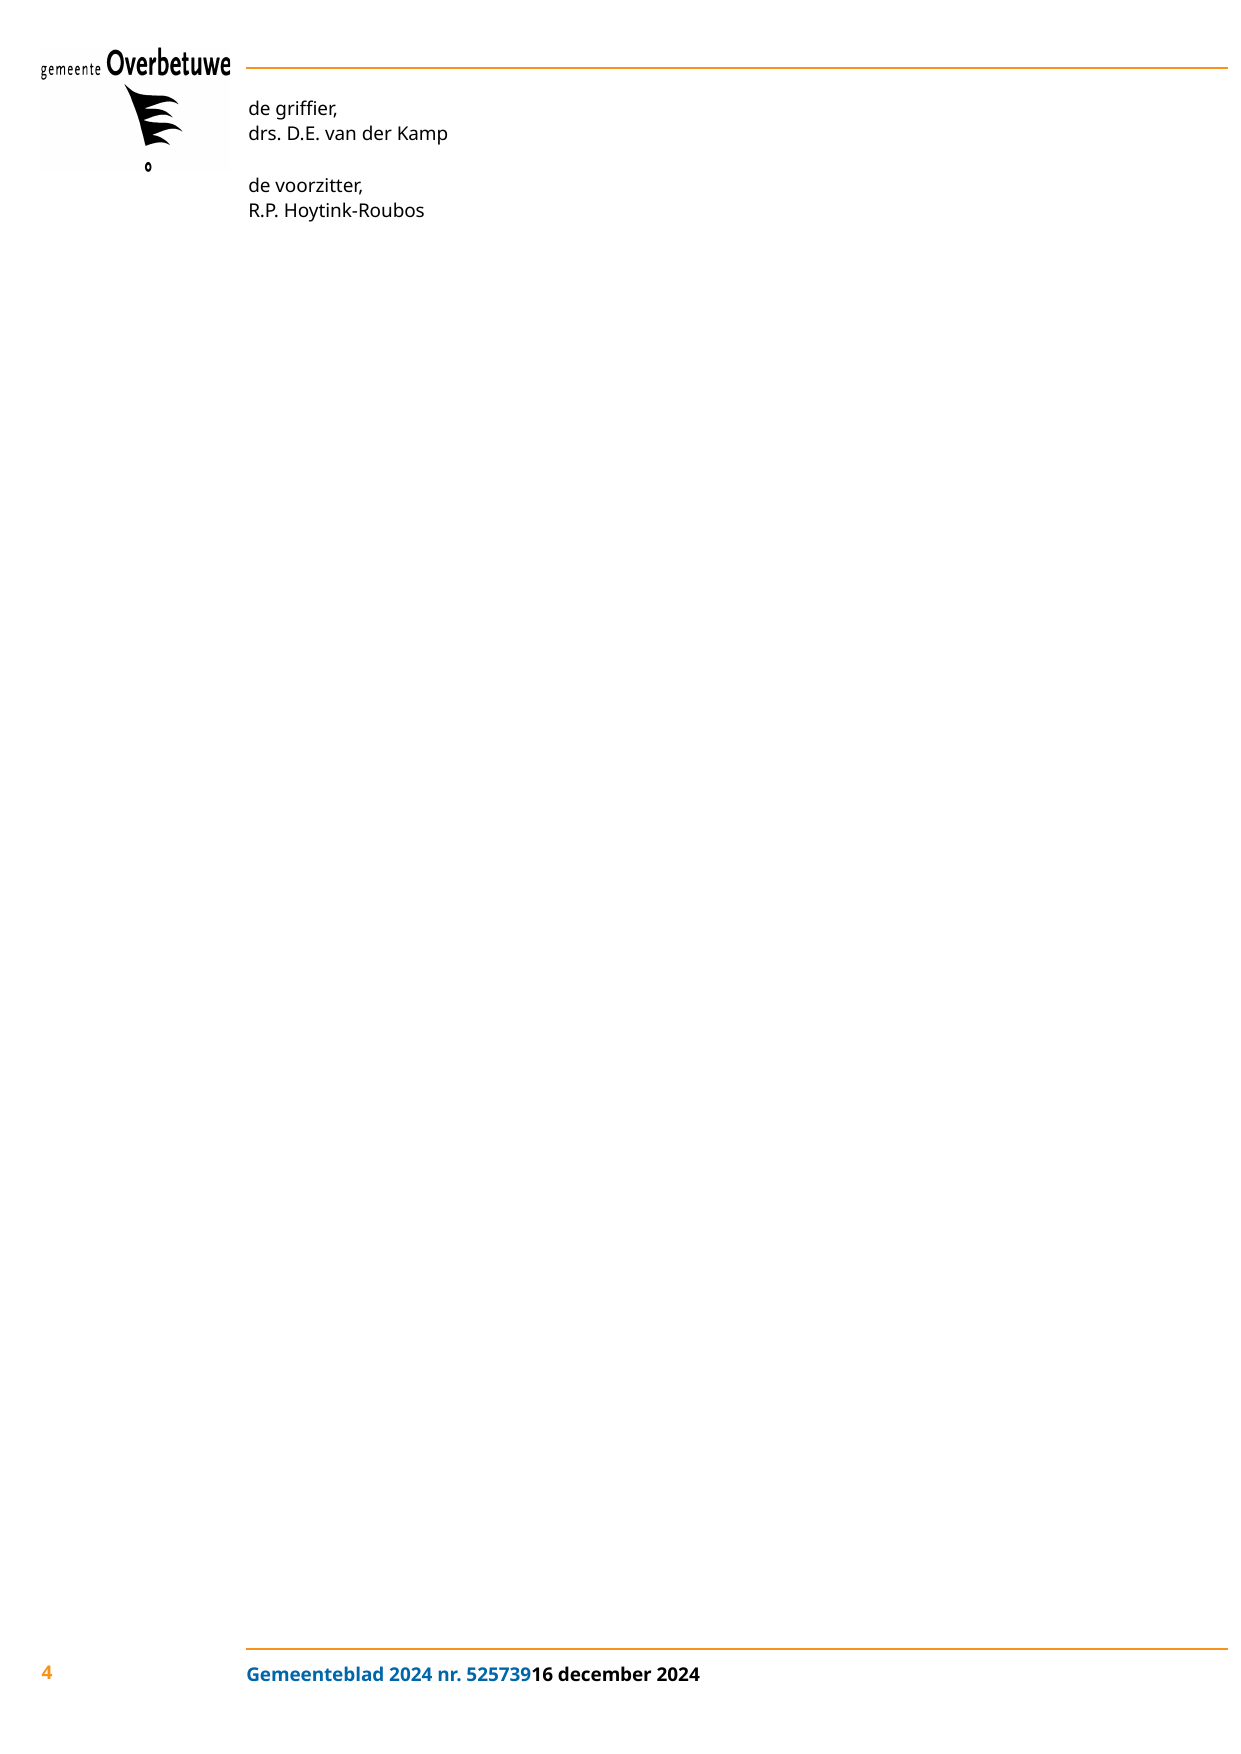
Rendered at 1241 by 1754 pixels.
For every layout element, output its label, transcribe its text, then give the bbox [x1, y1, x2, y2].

text de griffier, [248, 95, 1152, 121]
text de voorzitter, [248, 172, 1152, 198]
picture [41, 47, 231, 172]
text drs. D.E. van der Kamp [248, 121, 1152, 146]
text R.P. Hoytink-Roubos [248, 198, 1152, 223]
